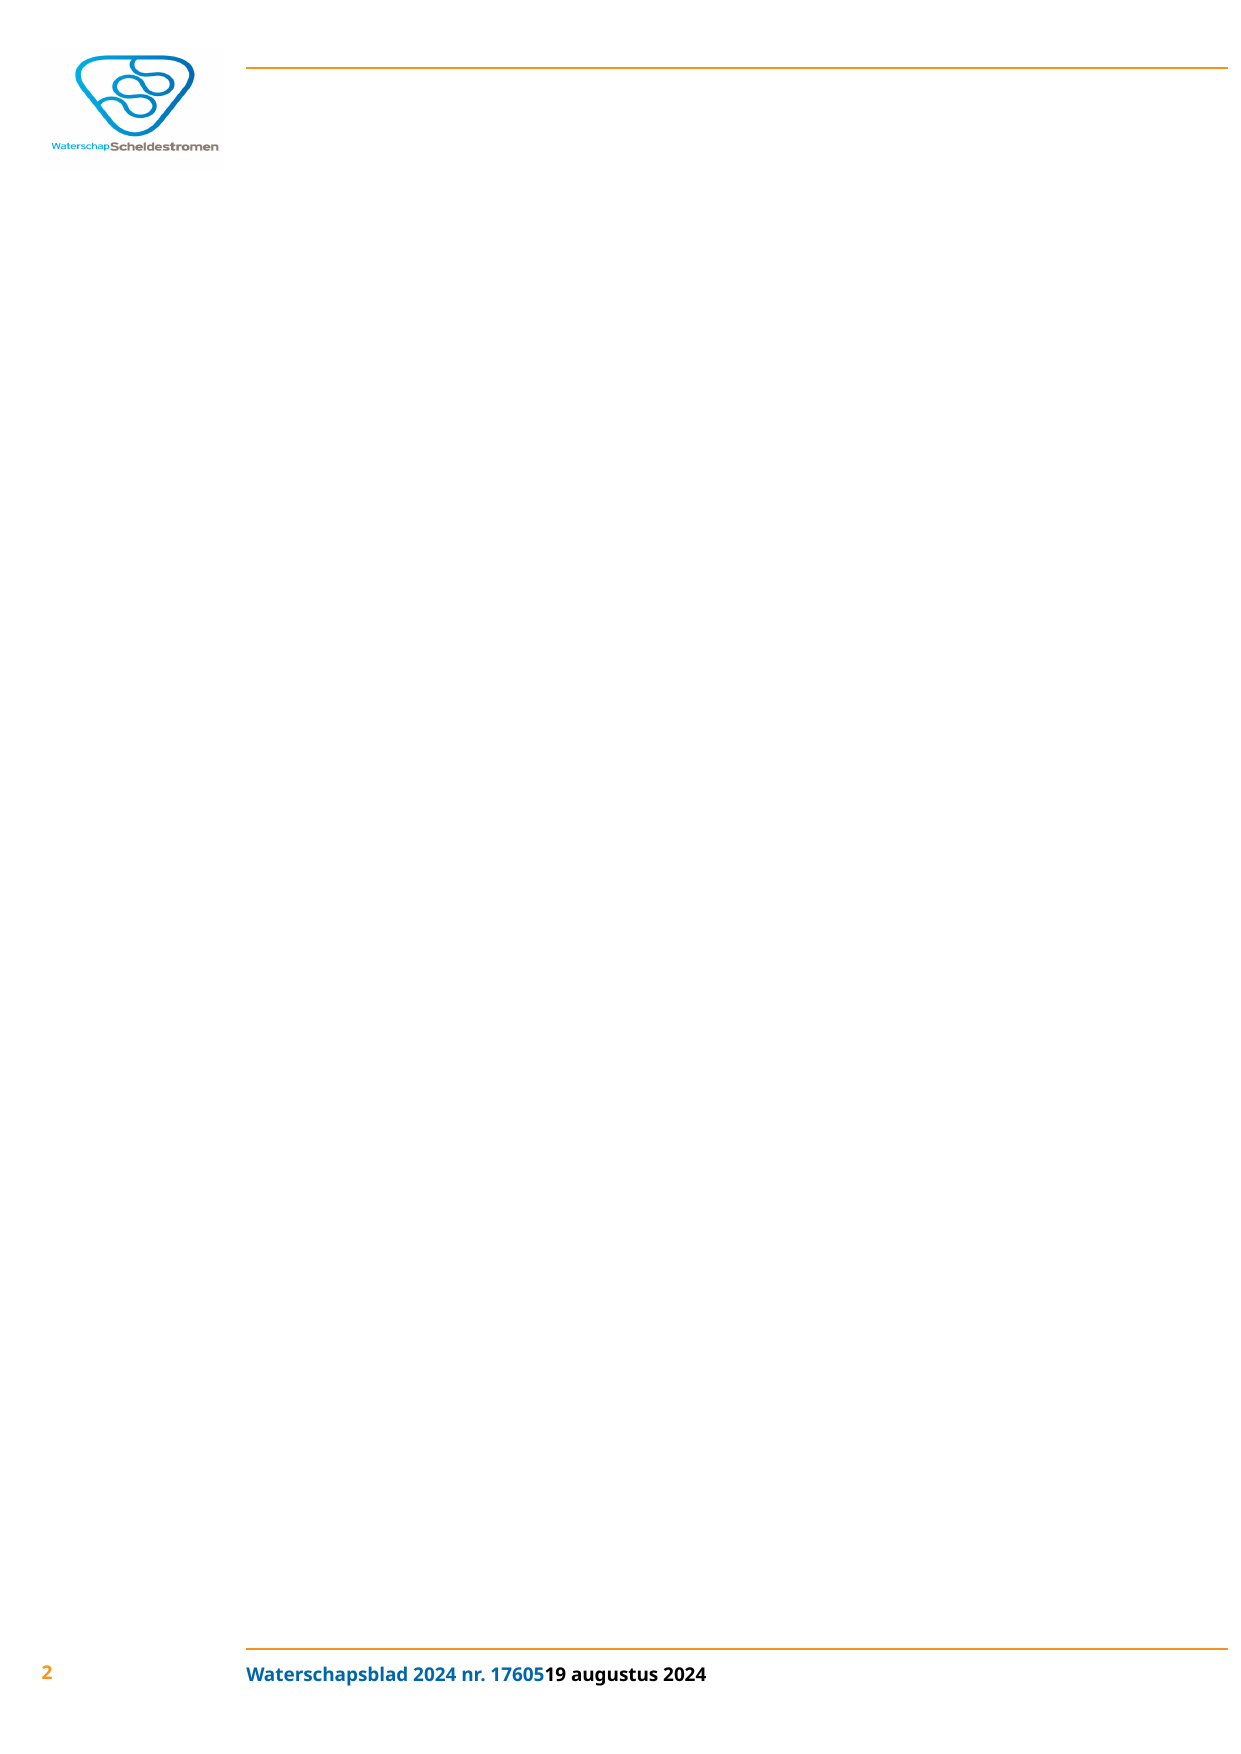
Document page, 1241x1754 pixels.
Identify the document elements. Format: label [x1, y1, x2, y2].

picture [41, 47, 231, 172]
